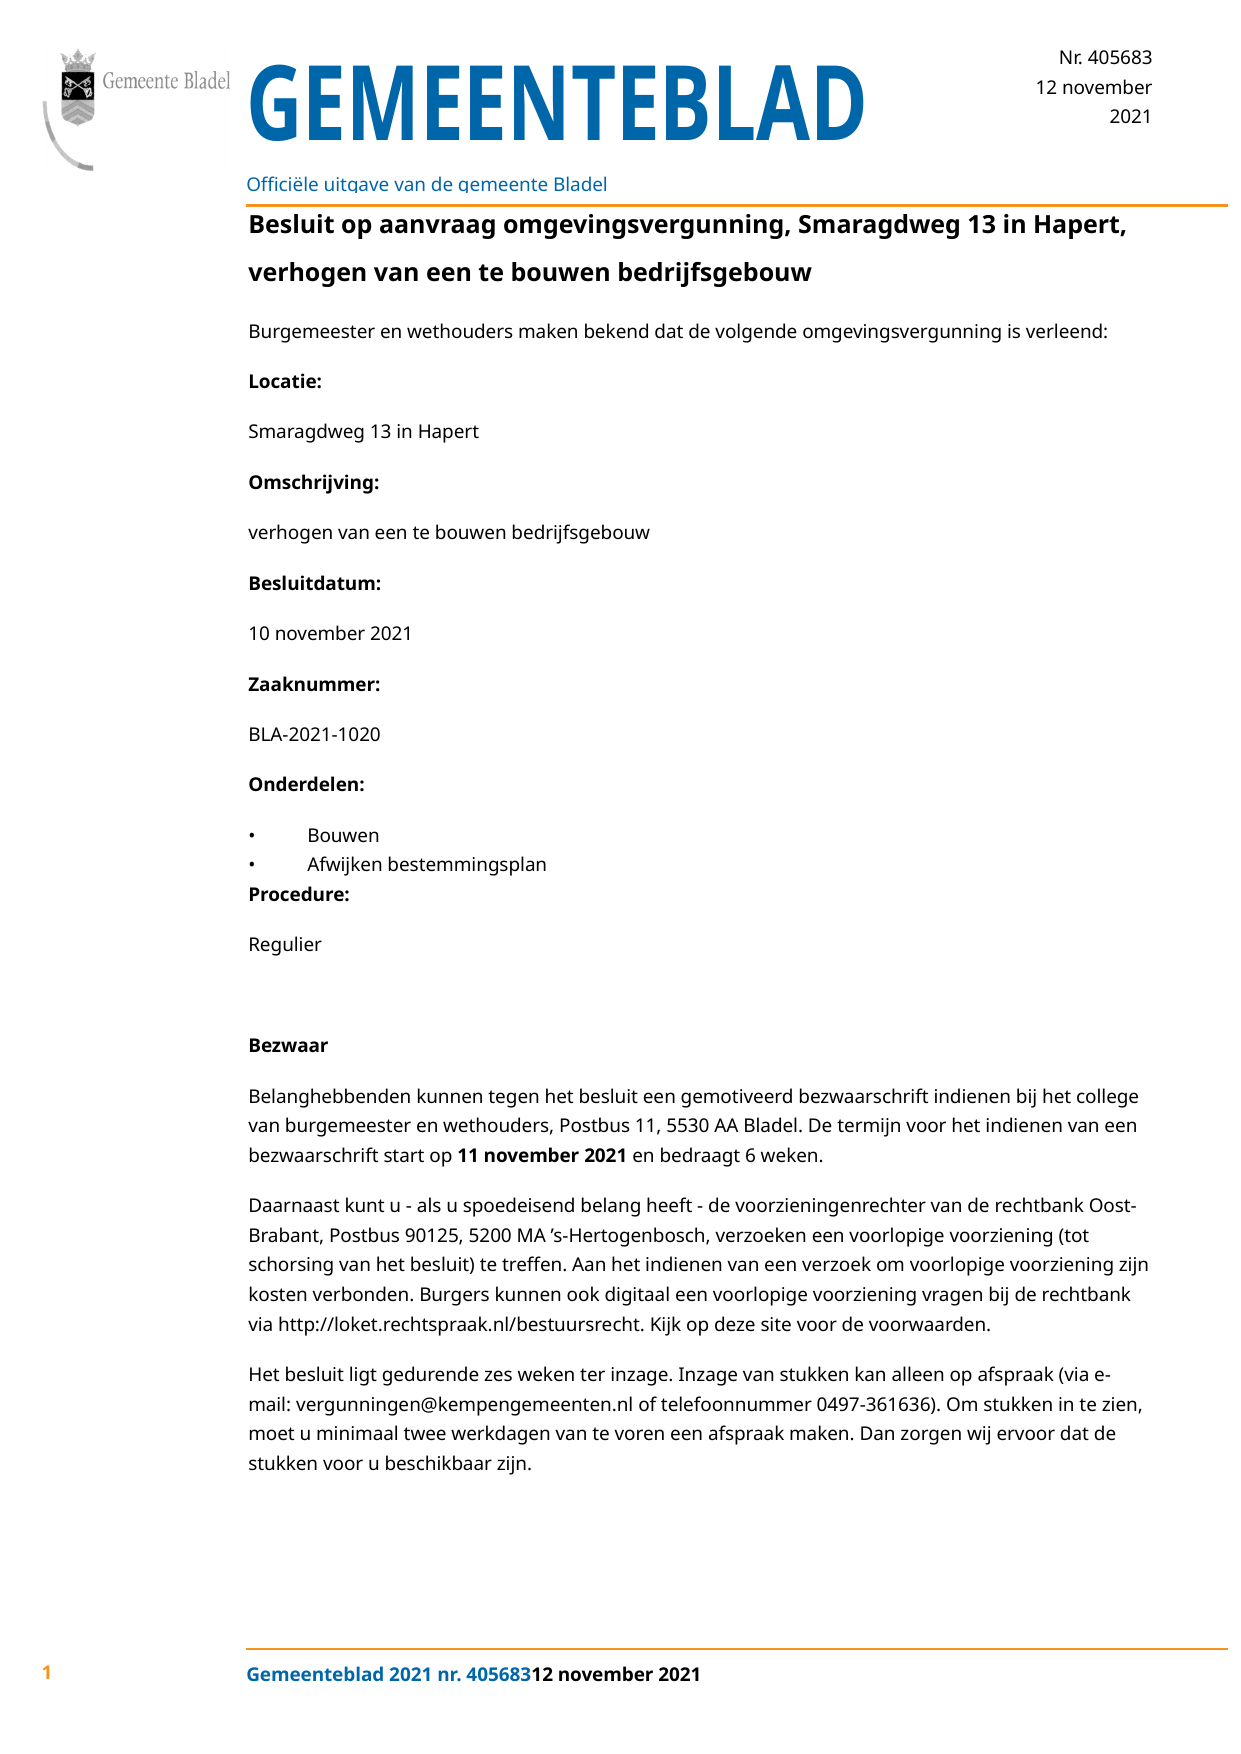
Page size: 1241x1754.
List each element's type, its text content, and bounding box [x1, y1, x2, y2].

picture [41, 47, 231, 172]
text Procedure: [248, 881, 1152, 907]
text Smaragdweg 13 in Hapert [248, 419, 1152, 444]
text Onderdelen: [248, 772, 1152, 797]
text Zaaknummer: [248, 671, 1152, 697]
text Locatie: [248, 368, 1152, 394]
text Besluitdatum: [248, 570, 1152, 596]
text Burgemeester en wethouders maken bekend dat de volgende omgevingsvergunning is verleend: [248, 318, 1152, 344]
text 10 november 2021 [248, 620, 1152, 646]
list Bouwen [248, 822, 1152, 848]
text Omschrijving: [248, 469, 1152, 495]
text Besluit op aanvraag omgevingsvergunning, Smaragdweg 13 in Hapert, verhogen van een te bouwen bedrijfsgebouw [248, 207, 1152, 288]
text Bezwaar [248, 1032, 1152, 1058]
text BLA-2021-1020 [248, 721, 1152, 747]
list Afwijken bestemmingsplan [248, 852, 1152, 877]
text verhogen van een te bouwen bedrijfsgebouw [248, 519, 1152, 545]
text Het besluit ligt gedurende zes weken ter inzage. Inzage van stukken kan alleen op afspraak (via e-mail: vergunningen@kempengemeenten.nl of telefoonnummer 0497-361636). Om stukken in te zien, moet u minimaal twee werkdagen van te voren een afspraak maken. Dan zorgen wij ervoor dat de stukken voor u beschikbaar zijn. [248, 1361, 1152, 1476]
text Belanghebbenden kunnen tegen het besluit een gemotiveerd bezwaarschrift indienen bij het college van burgemeester en wethouders, Postbus 11, 5530 AA Bladel. De termijn voor het indienen van een bezwaarschrift start op 11 november 2021 en bedraagt 6 weken. [248, 1083, 1152, 1168]
text Daarnaast kunt u - als u spoedeisend belang heeft - de voorzieningenrechter van de rechtbank Oost-Brabant, Postbus 90125, 5200 MA ’s-Hertogenbosch, verzoeken een voorlopige voorziening (tot schorsing van het besluit) te treffen. Aan het indienen van een verzoek om voorlopige voorziening zijn kosten verbonden. Burgers kunnen ook digitaal een voorlopige voorziening vragen bij de rechtbank via http://loket.rechtspraak.nl/bestuursrecht. Kijk op deze site voor de voorwaarden. [248, 1192, 1152, 1337]
text Regulier [248, 932, 1152, 957]
